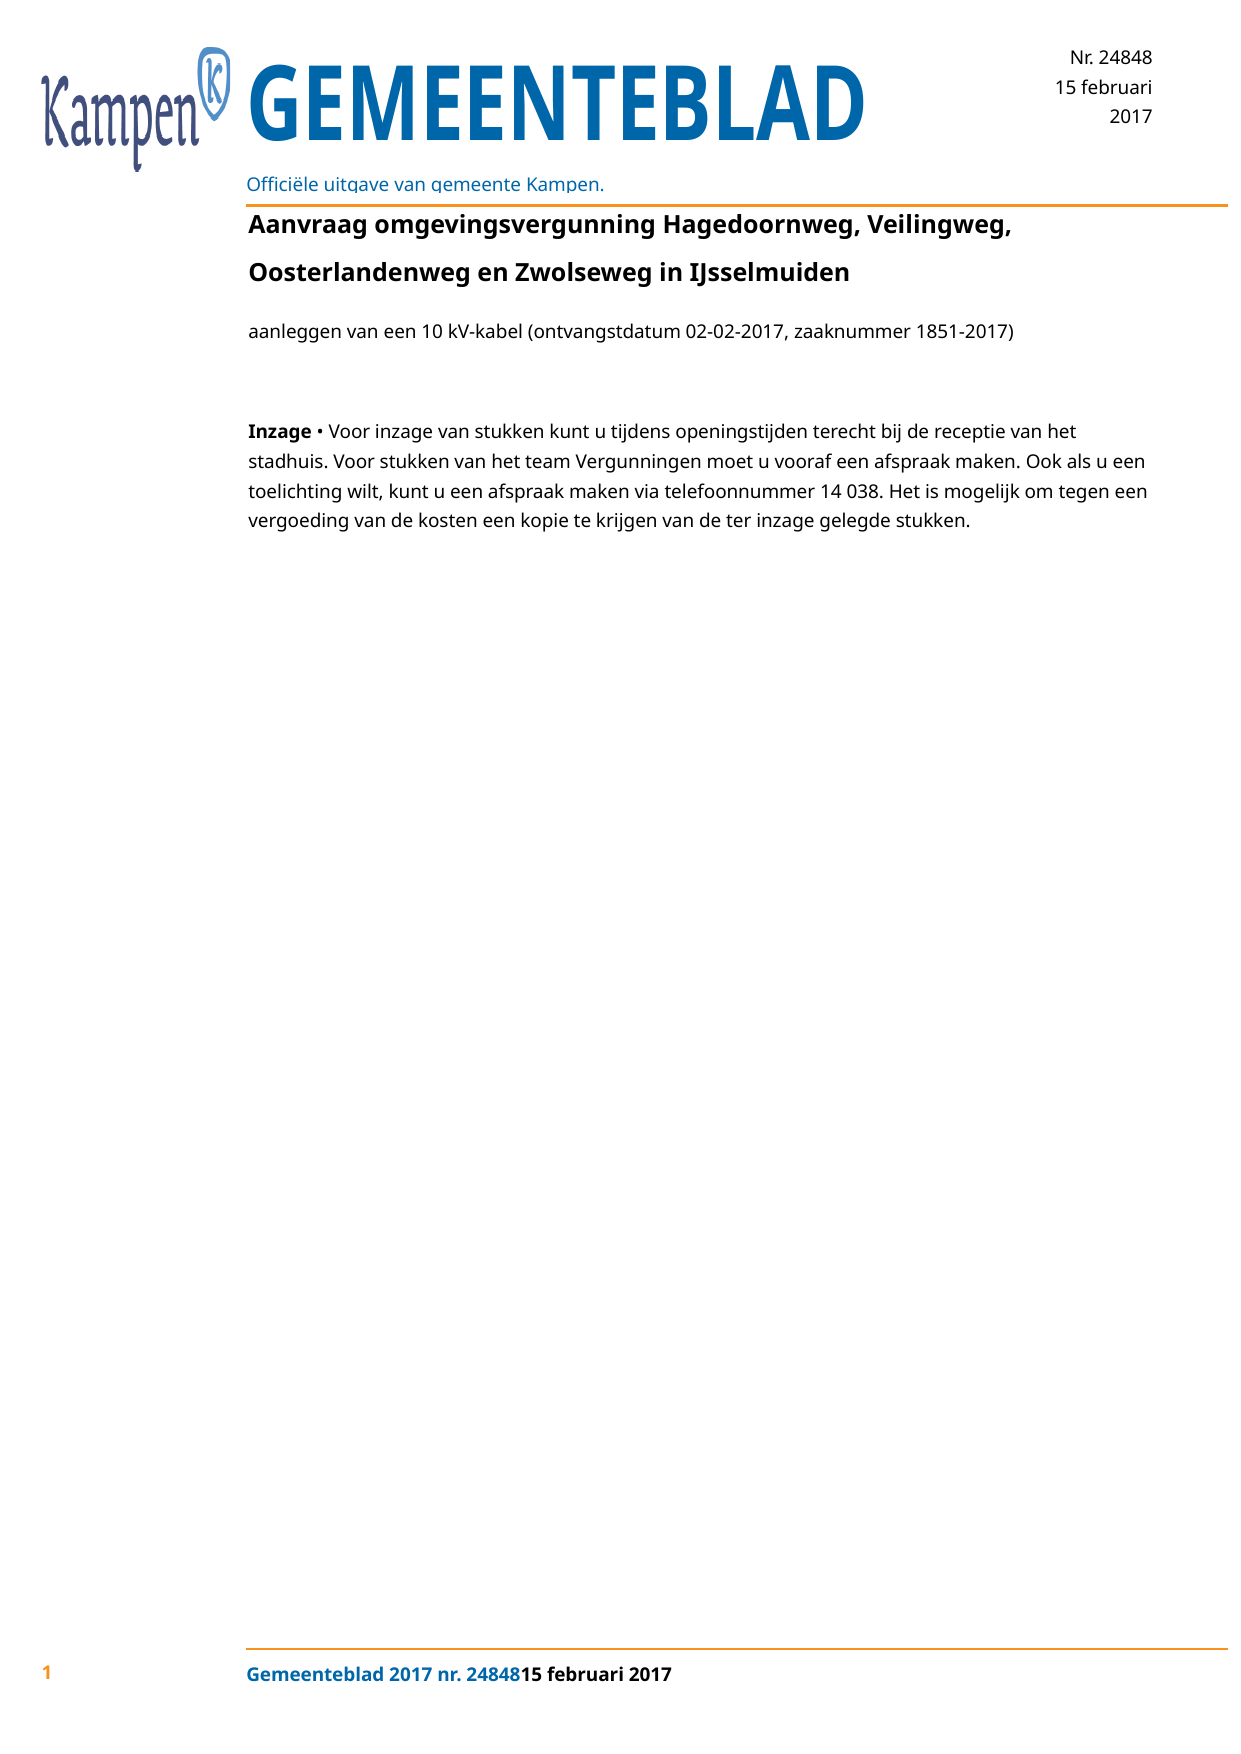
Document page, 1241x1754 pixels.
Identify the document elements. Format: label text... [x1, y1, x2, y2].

text aanleggen van een 10 kV-kabel (ontvangstdatum 02-02-2017, zaaknummer 1851-2017) [248, 318, 1152, 344]
text Aanvraag omgevingsvergunning Hagedoornweg, Veilingweg, Oosterlandenweg en Zwolseweg in IJsselmuiden [248, 207, 1152, 288]
picture [41, 47, 231, 172]
text Inzage • Voor inzage van stukken kunt u tijdens openingstijden terecht bij de receptie van het stadhuis. Voor stukken van het team Vergunningen moet u vooraf een afspraak maken. Ook als u een toelichting wilt, kunt u een afspraak maken via telefoonnummer 14 038. Het is mogelijk om tegen een vergoeding van de kosten een kopie te krijgen van de ter inzage gelegde stukken. [248, 419, 1152, 533]
